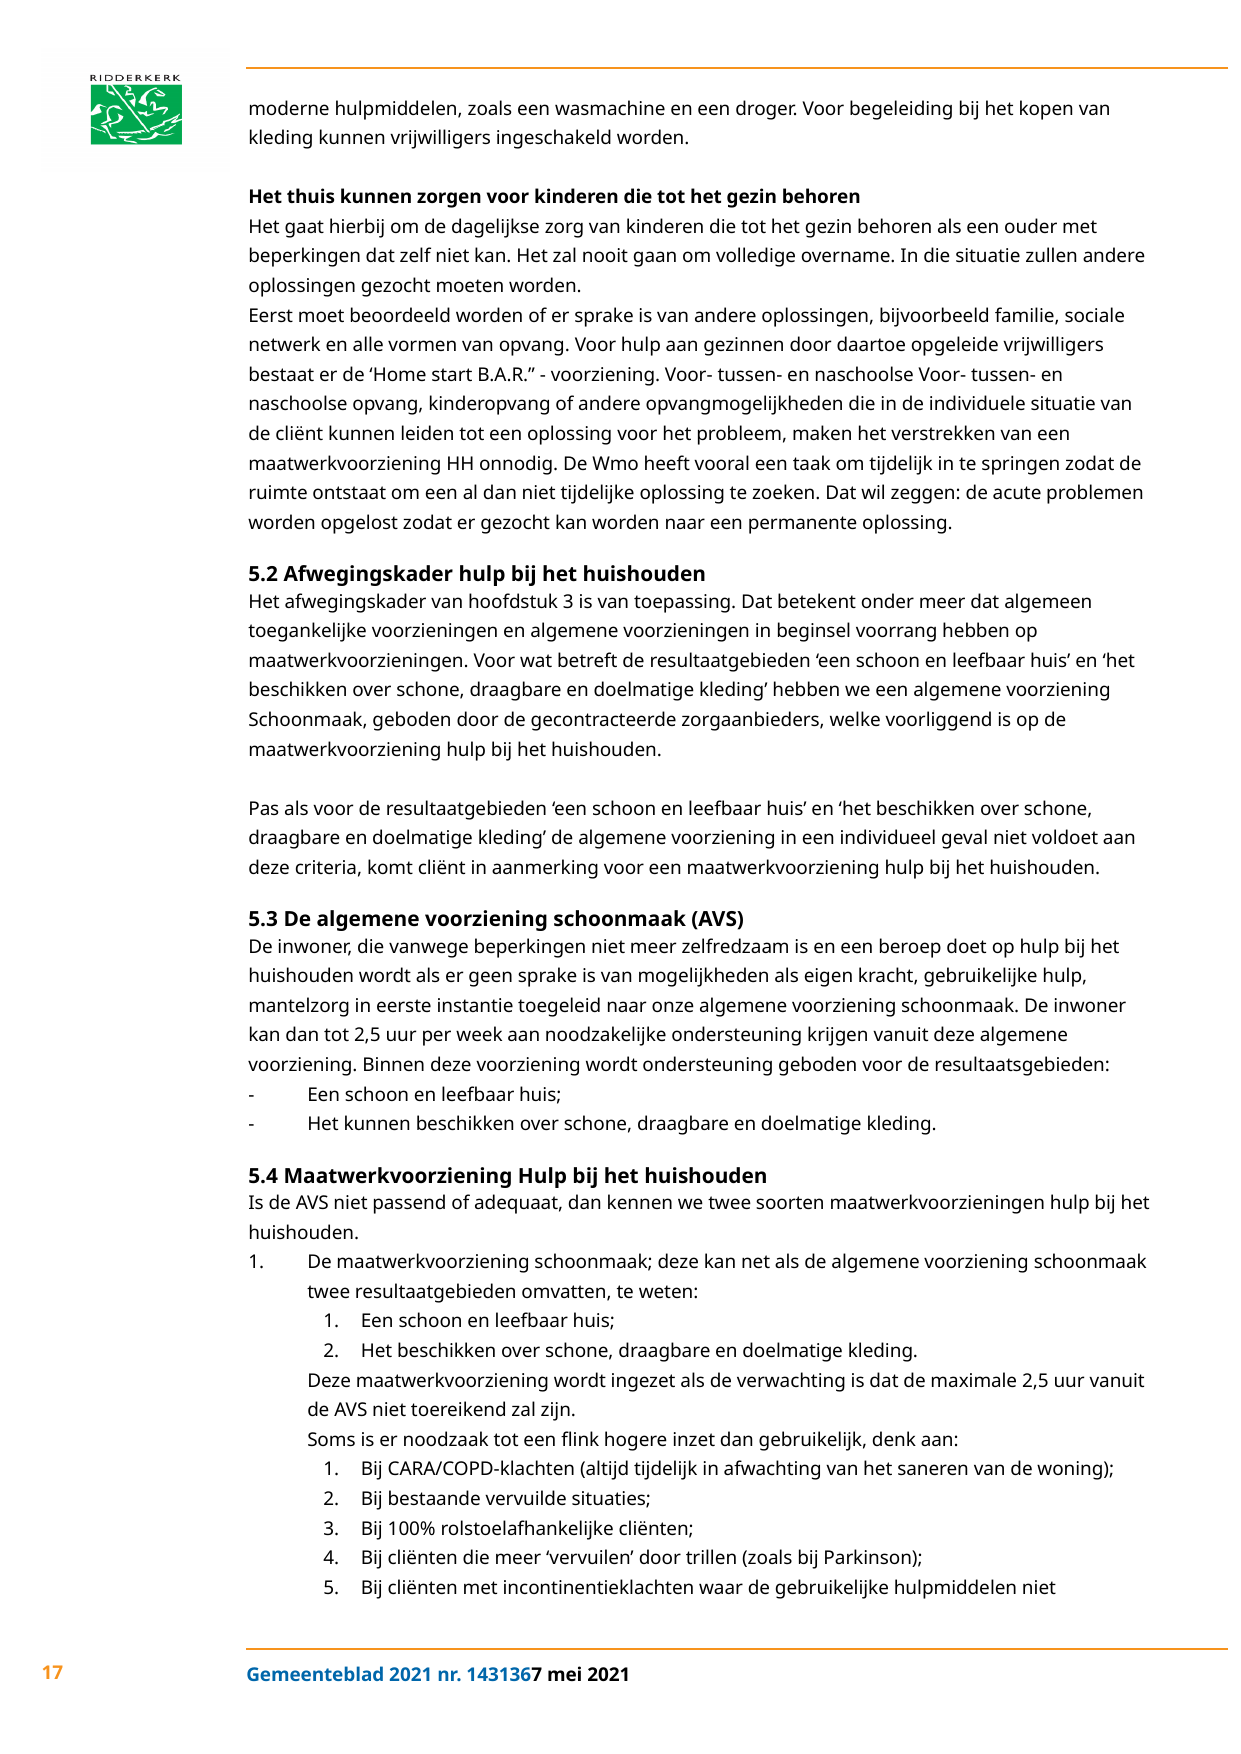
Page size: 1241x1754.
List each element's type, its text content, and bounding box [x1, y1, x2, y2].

text De inwoner, die vanwege beperkingen niet meer zelfredzaam is en een beroep doet op hulp bij het huishouden wordt als er geen sprake is van mogelijkheden als eigen kracht, gebruikelijke hulp, mantelzorg in eerste instantie toegeleid naar onze algemene voorziening schoonmaak. De inwoner kan dan tot 2,5 uur per week aan noodzakelijke ondersteuning krijgen vanuit deze algemene voorziening. Binnen deze voorziening wordt ondersteuning geboden voor de resultaatsgebieden: [248, 933, 1152, 1077]
text Het afwegingskader van hoofdstuk 3 is van toepassing. Dat betekent onder meer dat algemeen toegankelijke voorzieningen en algemene voorzieningen in beginsel voorrang hebben op maatwerkvoorzieningen. Voor wat betreft de resultaatgebieden ‘een schoon en leefbaar huis’ en ‘het beschikken over schone, draagbare en doelmatige kleding’ hebben we een algemene voorziening Schoonmaak, geboden door de gecontracteerde zorgaanbieders, welke voorliggend is op de maatwerkvoorziening hulp bij het huishouden. [248, 588, 1152, 761]
picture [41, 47, 231, 172]
list Een schoon en leefbaar huis; [248, 1081, 1152, 1107]
list Deze maatwerkvoorziening wordt ingezet als de verwachting is dat de maximale 2,5 uur vanuit de AVS niet toereikend zal zijn. [248, 1367, 1152, 1422]
list De maatwerkvoorziening schoonmaak; deze kan net als de algemene voorziening schoonmaak twee resultaatgebieden omvatten, te weten: [248, 1248, 1152, 1304]
text Het thuis kunnen zorgen voor kinderen die tot het gezin behoren [248, 183, 1152, 209]
list Bij bestaande vervuilde situaties; [323, 1485, 1152, 1511]
text 5.3 De algemene voorziening schoonmaak (AVS) [248, 904, 1152, 933]
text Het gaat hierbij om de dagelijkse zorg van kinderen die tot het gezin behoren als een ouder met beperkingen dat zelf niet kan. Het zal nooit gaan om volledige overname. In die situatie zullen andere oplossingen gezocht moeten worden. [248, 213, 1152, 298]
list Het beschikken over schone, draagbare en doelmatige kleding. [323, 1337, 1152, 1363]
list Het kunnen beschikken over schone, draagbare en doelmatige kleding. [248, 1110, 1152, 1136]
text Pas als voor de resultaatgebieden ‘een schoon en leefbaar huis’ en ‘het beschikken over schone, draagbare en doelmatige kleding’ de algemene voorziening in een individueel geval niet voldoet aan deze criteria, komt cliënt in aanmerking voor een maatwerkvoorziening hulp bij het huishouden. [248, 795, 1152, 880]
list Bij 100% rolstoelafhankelijke cliënten; [323, 1515, 1152, 1540]
list Bij cliënten die meer ‘vervuilen’ door trillen (zoals bij Parkinson); [323, 1544, 1152, 1570]
text 5.2 Afwegingskader hulp bij het huishouden [248, 559, 1152, 588]
list Bij CARA/COPD-klachten (altijd tijdelijk in afwachting van het saneren van de woning); [323, 1456, 1152, 1481]
text Is de AVS niet passend of adequaat, dan kennen we twee soorten maatwerkvoorzieningen hulp bij het huishouden. [248, 1189, 1152, 1244]
text Eerst moet beoordeeld worden of er sprake is van andere oplossingen, bijvoorbeeld familie, sociale netwerk en alle vormen van opvang. Voor hulp aan gezinnen door daartoe opgeleide vrijwilligers bestaat er de ‘Home start B.A.R.” - voorziening. Voor- tussen- en naschoolse Voor- tussen- en naschoolse opvang, kinderopvang of andere opvangmogelijkheden die in de individuele situatie van de cliënt kunnen leiden tot een oplossing voor het probleem, maken het verstrekken van een maatwerkvoorziening HH onnodig. De Wmo heeft vooral een taak om tijdelijk in te springen zodat de ruimte ontstaat om een al dan niet tijdelijke oplossing te zoeken. Dat wil zeggen: de acute problemen worden opgelost zodat er gezocht kan worden naar een permanente oplossing. [248, 302, 1152, 535]
list Een schoon en leefbaar huis; [323, 1308, 1152, 1333]
list Soms is er noodzaak tot een flink hogere inzet dan gebruikelijk, denk aan: [248, 1426, 1152, 1452]
text - moderne hulpmiddelen, zoals een wasmachine en een droger. Voor begeleiding bij het kopen van kleding kunnen vrijwilligers ingeschakeld worden. [248, 95, 1152, 150]
list Bij cliënten met incontinentieklachten waar de gebruikelijke hulpmiddelen niet [323, 1574, 1152, 1599]
text 5.4 Maatwerkvoorziening Hulp bij het huishouden [248, 1161, 1152, 1189]
